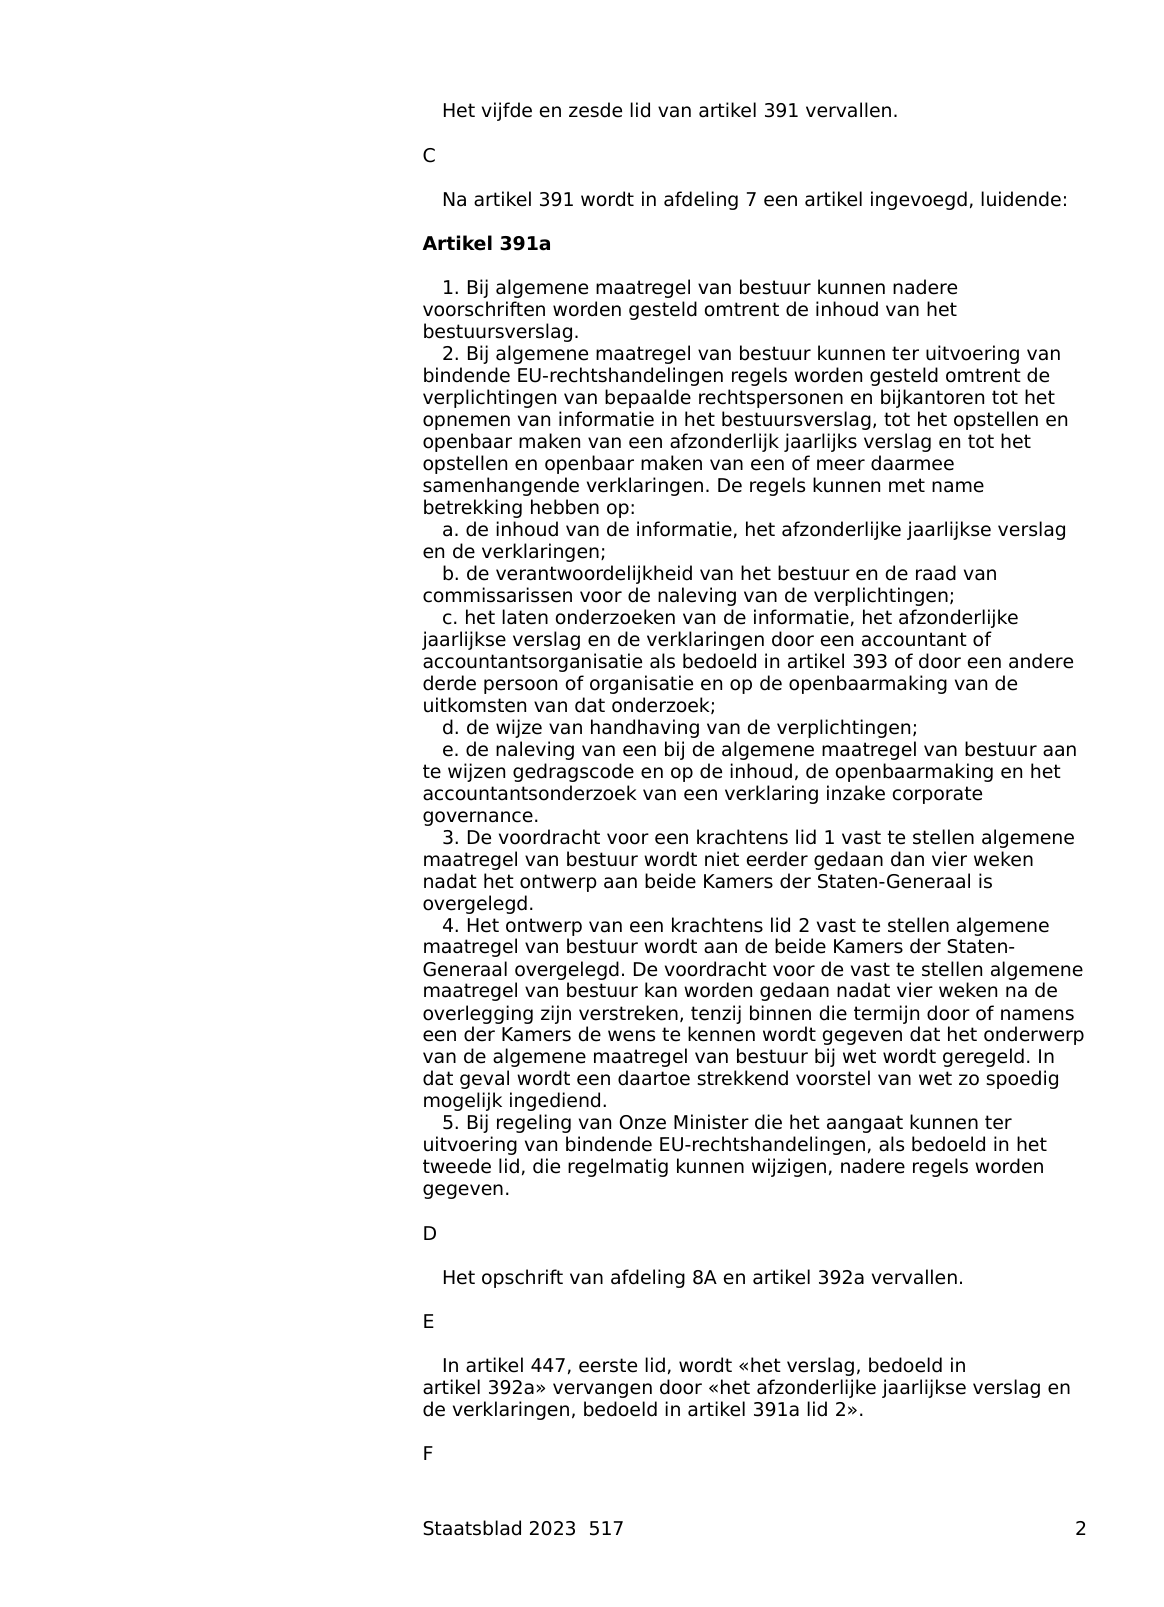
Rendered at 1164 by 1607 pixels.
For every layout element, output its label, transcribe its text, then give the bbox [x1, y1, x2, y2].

text e. de naleving van een bij de algemene maatregel van bestuur aan te wijzen gedragscode en op de inhoud, de openbaarmaking en het accountantsonderzoek van een verklaring inzake corporate governance. [422, 739, 1087, 827]
text 4. Het ontwerp van een krachtens lid 2 vast te stellen algemene maatregel van bestuur wordt aan de beide Kamers der Staten-Generaal overgelegd. De voordracht voor de vast te stellen algemene maatregel van bestuur kan worden gedaan nadat vier weken na de overlegging zijn verstreken, tenzij binnen die termijn door of namens een der Kamers de wens te kennen wordt gegeven dat het onderwerp van de algemene maatregel van bestuur bij wet wordt geregeld. In dat geval wordt een daartoe strekkend voorstel van wet zo spoedig mogelijk ingediend. [422, 914, 1087, 1112]
text b. de verantwoordelijkheid van het bestuur en de raad van commissarissen voor de naleving van de verplichtingen; [422, 563, 1087, 607]
text Het vijfde en zesde lid van artikel 391 vervallen. [422, 100, 1087, 122]
text C [422, 144, 1087, 167]
text 5. Bij regeling van Onze Minister die het aangaat kunnen ter uitvoering van bindende EU-rechtshandelingen, als bedoeld in het tweede lid, die regelmatig kunnen wijzigen, nadere regels worden gegeven. [422, 1112, 1087, 1200]
subtitle Artikel 391a [422, 233, 1087, 255]
text Het opschrift van afdeling 8A en artikel 392a vervallen. [422, 1267, 1087, 1288]
text F [422, 1443, 1087, 1465]
text 1. Bij algemene maatregel van bestuur kunnen nadere voorschriften worden gesteld omtrent de inhoud van het bestuursverslag. [422, 277, 1087, 343]
text E [422, 1311, 1087, 1333]
text 2. Bij algemene maatregel van bestuur kunnen ter uitvoering van bindende EU-rechtshandelingen regels worden gesteld omtrent de verplichtingen van bepaalde rechtspersonen en bijkantoren tot het opnemen van informatie in het bestuursverslag, tot het opstellen en openbaar maken van een afzonderlijk jaarlijks verslag en tot het opstellen en openbaar maken van een of meer daarmee samenhangende verklaringen. De regels kunnen met name betrekking hebben op: [422, 343, 1087, 519]
text d. de wijze van handhaving van de verplichtingen; [422, 717, 1087, 739]
text D [422, 1222, 1087, 1244]
text a. de inhoud van de informatie, het afzonderlijke jaarlijkse verslag en de verklaringen; [422, 519, 1087, 563]
text Na artikel 391 wordt in afdeling 7 een artikel ingevoegd, luidende: [422, 189, 1087, 211]
text 3. De voordracht voor een krachtens lid 1 vast te stellen algemene maatregel van bestuur wordt niet eerder gedaan dan vier weken nadat het ontwerp aan beide Kamers der Staten-Generaal is overgelegd. [422, 827, 1087, 914]
text c. het laten onderzoeken van de informatie, het afzonderlijke jaarlijkse verslag en de verklaringen door een accountant of accountantsorganisatie als bedoeld in artikel 393 of door een andere derde persoon of organisatie en op de openbaarmaking van de uitkomsten van dat onderzoek; [422, 607, 1087, 717]
text In artikel 447, eerste lid, wordt «het verslag, bedoeld in artikel 392a» vervangen door «het afzonderlijke jaarlijkse verslag en de verklaringen, bedoeld in artikel 391a lid 2». [422, 1355, 1087, 1421]
